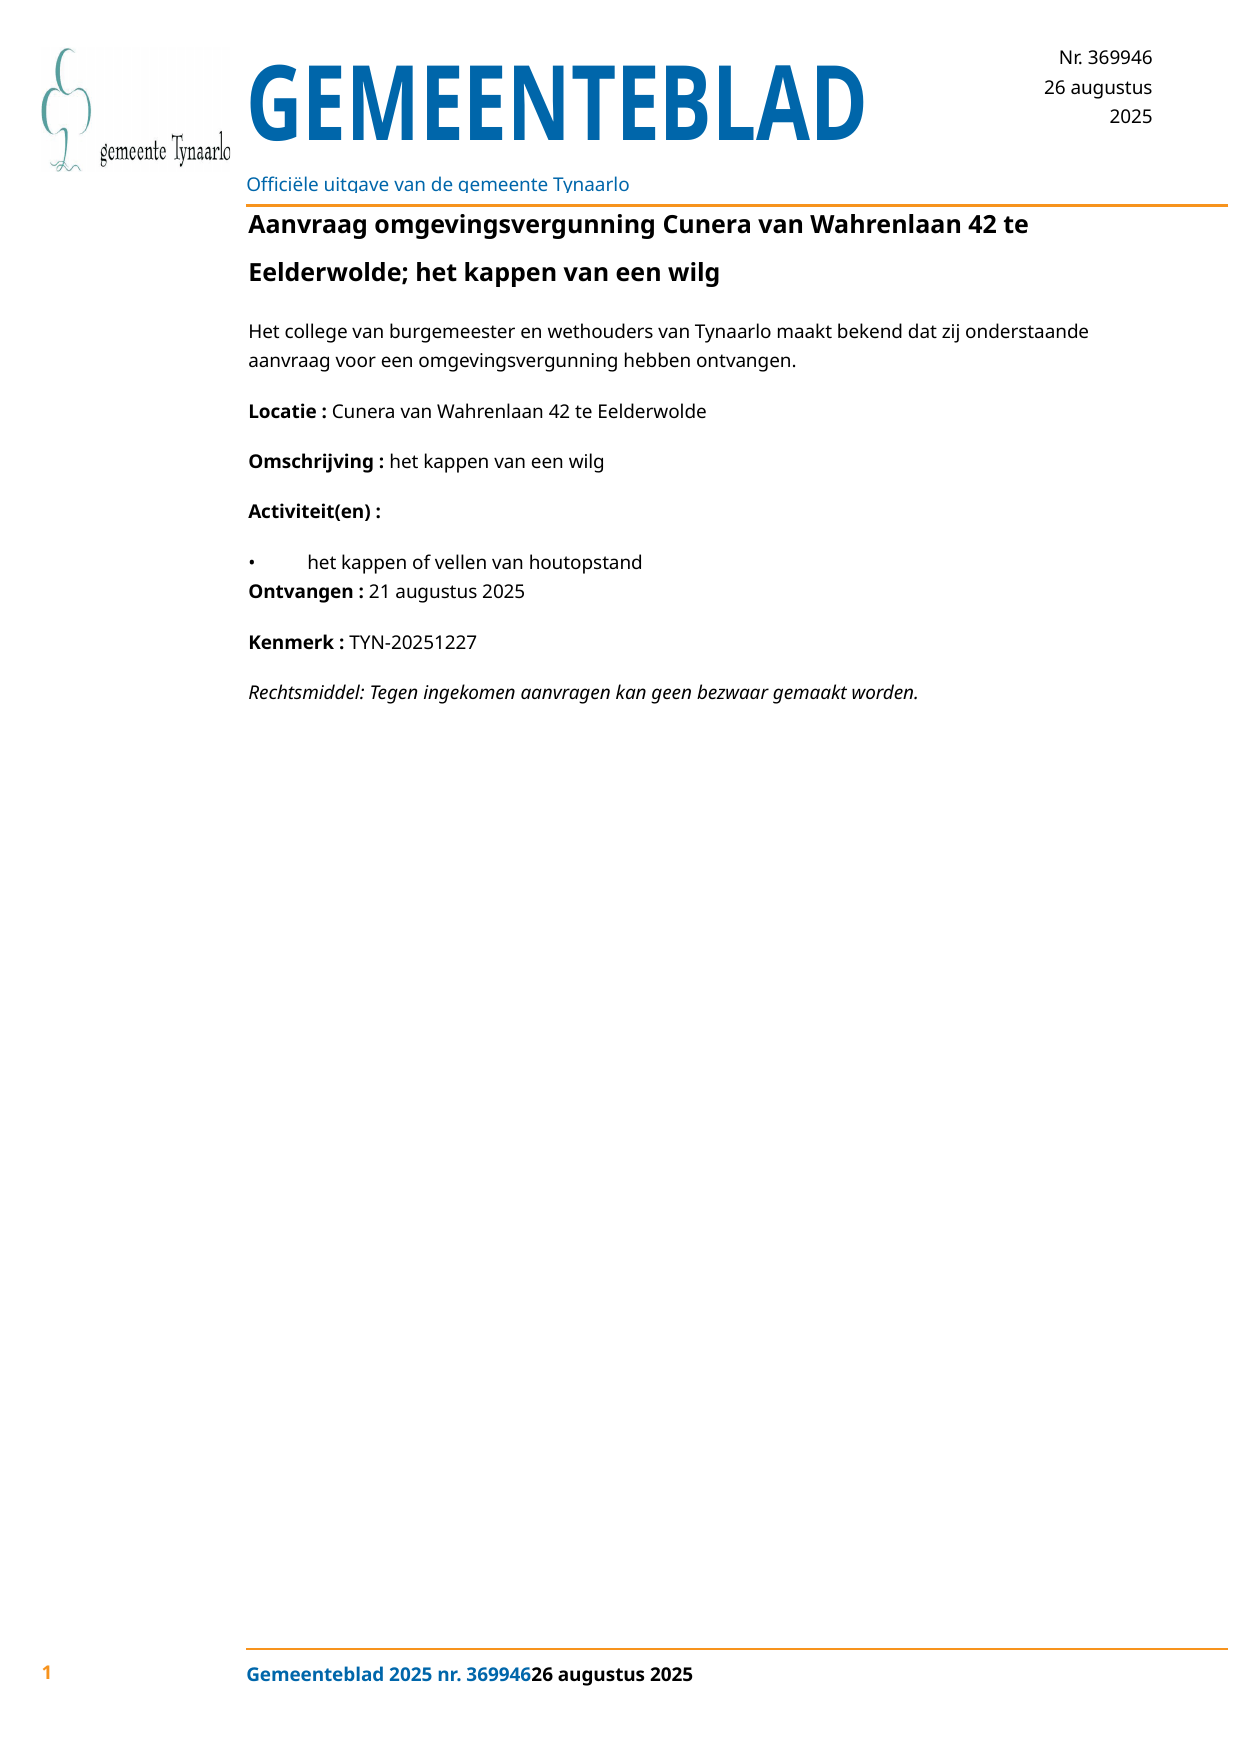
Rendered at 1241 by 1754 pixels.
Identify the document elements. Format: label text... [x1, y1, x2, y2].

text Activiteit(en) : [248, 499, 1152, 524]
text Omschrijving : het kappen van een wilg [248, 448, 1152, 474]
list het kappen of vellen van houtopstand [248, 549, 1152, 575]
text Rechtsmiddel: Tegen ingekomen aanvragen kan geen bezwaar gemaakt worden. [248, 679, 1152, 705]
text Ontvangen : 21 augustus 2025 [248, 579, 1152, 604]
text Aanvraag omgevingsvergunning Cunera van Wahrenlaan 42 te Eelderwolde; het kappen van een wilg [248, 207, 1152, 288]
picture [41, 47, 231, 172]
text Kenmerk : TYN-20251227 [248, 629, 1152, 655]
text Het college van burgemeester en wethouders van Tynaarlo maakt bekend dat zij onderstaande aanvraag voor een omgevingsvergunning hebben ontvangen. [248, 318, 1152, 373]
text Locatie : Cunera van Wahrenlaan 42 te Eelderwolde [248, 398, 1152, 424]
